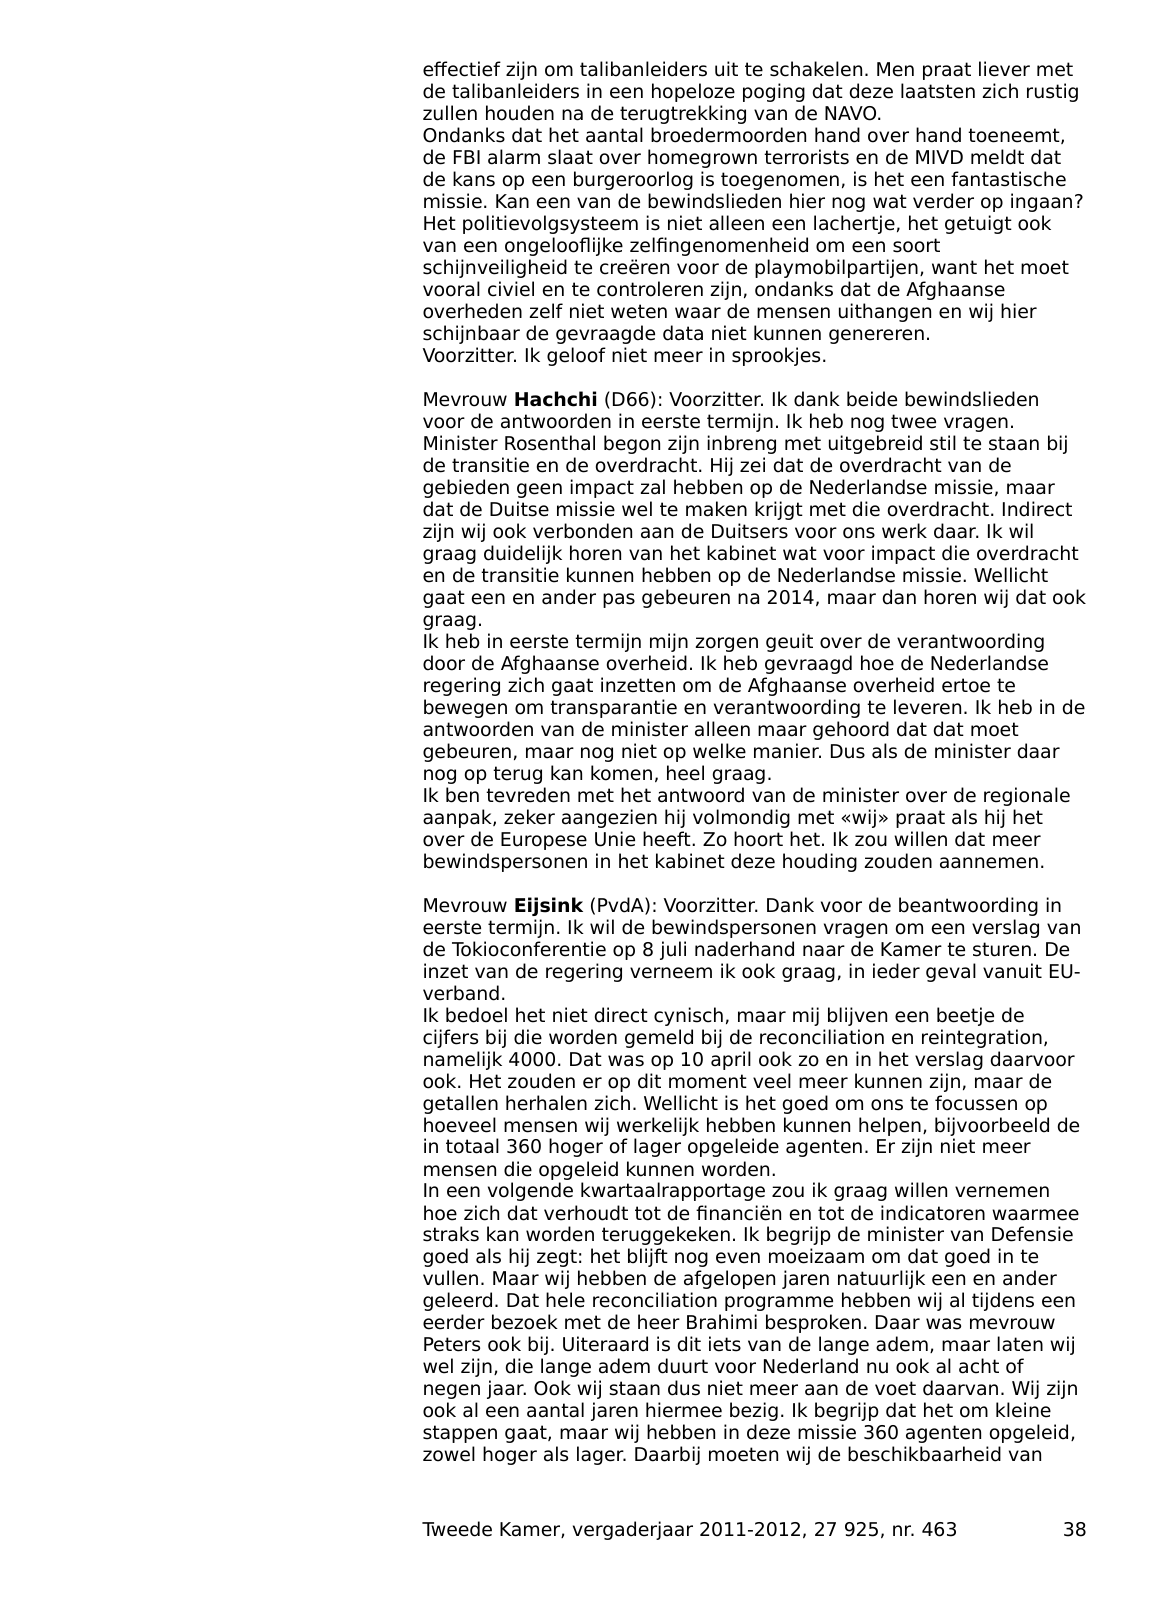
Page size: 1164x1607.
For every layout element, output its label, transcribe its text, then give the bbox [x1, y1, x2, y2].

text Voorzitter. Ik geloof niet meer in sprookjes. [422, 345, 1087, 367]
text Ondanks dat het aantal broedermoorden hand over hand toeneemt, de FBI alarm slaat over homegrown terrorists en de MIVD meldt dat de kans op een burgeroorlog is toegenomen, is het een fantastische missie. Kan een van de bewindslieden hier nog wat verder op ingaan? [422, 125, 1087, 213]
text Ik ben tevreden met het antwoord van de minister over de regionale aanpak, zeker aangezien hij volmondig met «wij» praat als hij het over de Europese Unie heeft. Zo hoort het. Ik zou willen dat meer bewindspersonen in het kabinet deze houding zouden aannemen. [422, 784, 1087, 872]
text Mevrouw Hachchi (D66): Voorzitter. Ik dank beide bewindslieden voor de antwoorden in eerste termijn. Ik heb nog twee vragen. Minister Rosenthal begon zijn inbreng met uitgebreid stil te staan bij de transitie en de overdracht. Hij zei dat de overdracht van de gebieden geen impact zal hebben op de Nederlandse missie, maar dat de Duitse missie wel te maken krijgt met die overdracht. Indirect zijn wij ook verbonden aan de Duitsers voor ons werk daar. Ik wil graag duidelijk horen van het kabinet wat voor impact die overdracht en de transitie kunnen hebben op de Nederlandse missie. Wellicht gaat een en ander pas gebeuren na 2014, maar dan horen wij dat ook graag. [422, 389, 1087, 631]
text effectief zijn om talibanleiders uit te schakelen. Men praat liever met de talibanleiders in een hopeloze poging dat deze laatsten zich rustig zullen houden na de terugtrekking van de NAVO. [422, 59, 1087, 125]
text In een volgende kwartaalrapportage zou ik graag willen vernemen hoe zich dat verhoudt tot de financiën en tot de indicatoren waarmee straks kan worden teruggekeken. Ik begrijp de minister van Defensie goed als hij zegt: het blijft nog even moeizaam om dat goed in te vullen. Maar wij hebben de afgelopen jaren natuurlijk een en ander geleerd. Dat hele reconciliation programme hebben wij al tijdens een eerder bezoek met de heer Brahimi besproken. Daar was mevrouw Peters ook bij. Uiteraard is dit iets van de lange adem, maar laten wij wel zijn, die lange adem duurt voor Nederland nu ook al acht of negen jaar. Ook wij staan dus niet meer aan de voet daarvan. Wij zijn ook al een aantal jaren hiermee bezig. Ik begrijp dat het om kleine stappen gaat, maar wij hebben in deze missie 360 agenten opgeleid, zowel hoger als lager. Daarbij moeten wij de beschikbaarheid van [422, 1180, 1087, 1466]
text Ik heb in eerste termijn mijn zorgen geuit over de verantwoording door de Afghaanse overheid. Ik heb gevraagd hoe de Nederlandse regering zich gaat inzetten om de Afghaanse overheid ertoe te bewegen om transparantie en verantwoording te leveren. Ik heb in de antwoorden van de minister alleen maar gehoord dat dat moet gebeuren, maar nog niet op welke manier. Dus als de minister daar nog op terug kan komen, heel graag. [422, 631, 1087, 784]
text Ik bedoel het niet direct cynisch, maar mij blijven een beetje de cijfers bij die worden gemeld bij de reconciliation en reintegration, namelijk 4000. Dat was op 10 april ook zo en in het verslag daarvoor ook. Het zouden er op dit moment veel meer kunnen zijn, maar de getallen herhalen zich. Wellicht is het goed om ons te focussen op hoeveel mensen wij werkelijk hebben kunnen helpen, bijvoorbeeld de in totaal 360 hoger of lager opgeleide agenten. Er zijn niet meer mensen die opgeleid kunnen worden. [422, 1004, 1087, 1180]
text Mevrouw Eijsink (PvdA): Voorzitter. Dank voor de beantwoording in eerste termijn. Ik wil de bewindspersonen vragen om een verslag van de Tokioconferentie op 8 juli naderhand naar de Kamer te sturen. De inzet van de regering verneem ik ook graag, in ieder geval vanuit EU-verband. [422, 895, 1087, 1004]
text Het politievolgsysteem is niet alleen een lachertje, het getuigt ook van een ongelooflijke zelfingenomenheid om een soort schijnveiligheid te creëren voor de playmobilpartijen, want het moet vooral civiel en te controleren zijn, ondanks dat de Afghaanse overheden zelf niet weten waar de mensen uithangen en wij hier schijnbaar de gevraagde data niet kunnen genereren. [422, 213, 1087, 345]
